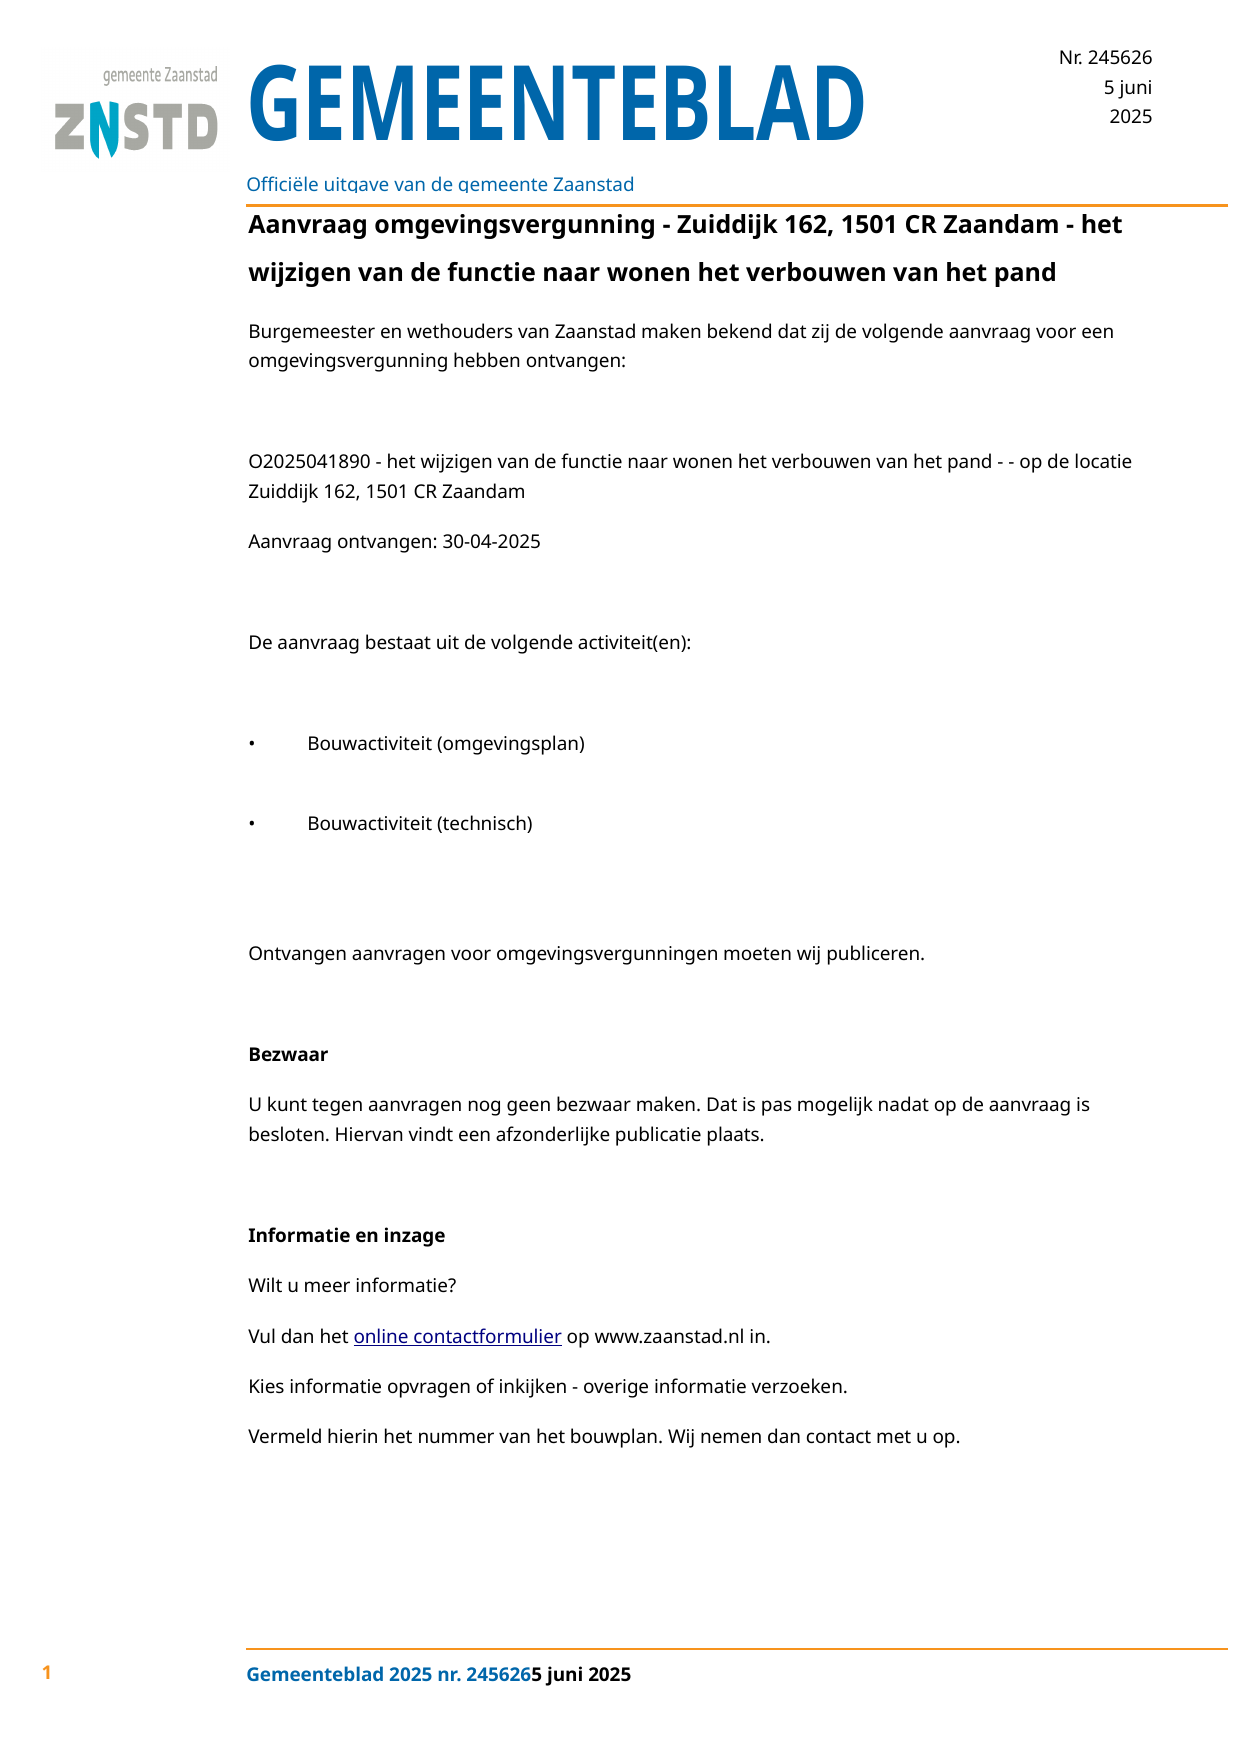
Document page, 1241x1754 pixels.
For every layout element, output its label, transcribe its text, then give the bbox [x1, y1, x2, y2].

text O2025041890 - het wijzigen van de functie naar wonen het verbouwen van het pand - - op de locatie Zuiddijk 162, 1501 CR Zaandam [248, 448, 1152, 504]
text Vermeld hierin het nummer van het bouwplan. Wij nemen dan contact met u op. [248, 1424, 1152, 1449]
text Aanvraag omgevingsvergunning - Zuiddijk 162, 1501 CR Zaandam - het wijzigen van de functie naar wonen het verbouwen van het pand [248, 207, 1152, 288]
picture [41, 47, 231, 172]
text U kunt tegen aanvragen nog geen bezwaar maken. Dat is pas mogelijk nadat op de aanvraag is besloten. Hiervan vindt een afzonderlijke publicatie plaats. [248, 1092, 1152, 1147]
list Bouwactiviteit (omgevingsplan) [248, 730, 1152, 756]
text Ontvangen aanvragen voor omgevingsvergunningen moeten wij publiceren. [248, 940, 1152, 966]
text Vul dan het online contactformulier op www.zaanstad.nl in. [248, 1323, 1152, 1349]
list Bouwactiviteit (technisch) [248, 810, 1152, 836]
text Aanvraag ontvangen: 30-04-2025 [248, 528, 1152, 554]
text Kies informatie opvragen of inkijken - overige informatie verzoeken. [248, 1373, 1152, 1399]
text Bezwaar [248, 1041, 1152, 1067]
text De aanvraag bestaat uit de volgende activiteit(en): [248, 629, 1152, 655]
text Burgemeester en wethouders van Zaanstad maken bekend dat zij de volgende aanvraag voor een omgevingsvergunning hebben ontvangen: [248, 318, 1152, 373]
text Wilt u meer informatie? [248, 1272, 1152, 1298]
text Informatie en inzage [248, 1222, 1152, 1248]
